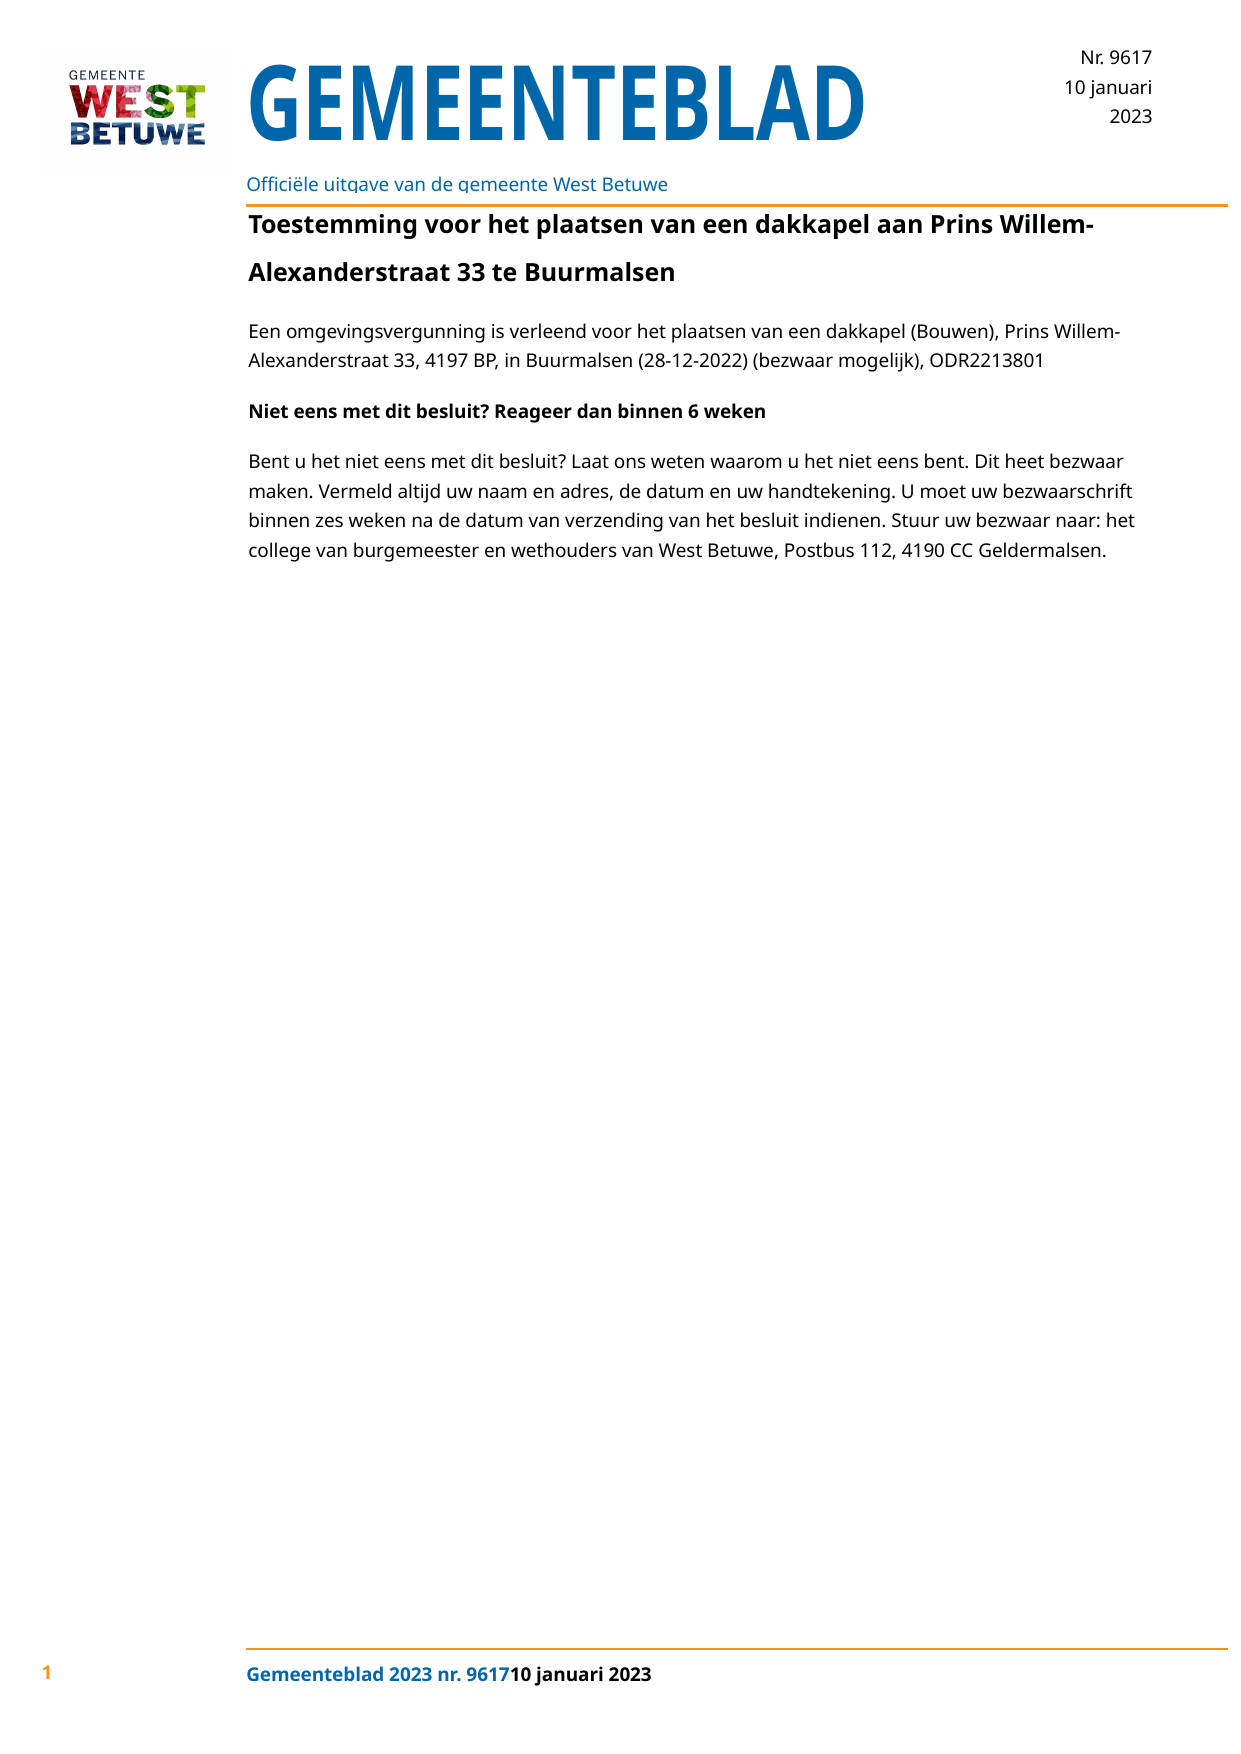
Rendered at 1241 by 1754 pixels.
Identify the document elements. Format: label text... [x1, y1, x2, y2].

text Niet eens met dit besluit? Reageer dan binnen 6 weken [248, 398, 1152, 424]
text Bent u het niet eens met dit besluit? Laat ons weten waarom u het niet eens bent. Dit heet bezwaar maken. Vermeld altijd uw naam en adres, de datum en uw handtekening. U moet uw bezwaarschrift binnen zes weken na de datum van verzending van het besluit indienen. Stuur uw bezwaar naar: het college van burgemeester en wethouders van West Betuwe, Postbus 112, 4190 CC Geldermalsen. [248, 448, 1152, 563]
picture [41, 47, 231, 172]
text Toestemming voor het plaatsen van een dakkapel aan Prins Willem-Alexanderstraat 33 te Buurmalsen [248, 207, 1152, 288]
text Een omgevingsvergunning is verleend voor het plaatsen van een dakkapel (Bouwen), Prins Willem-Alexanderstraat 33, 4197 BP, in Buurmalsen (28-12-2022) (bezwaar mogelijk), ODR2213801 [248, 318, 1152, 373]
